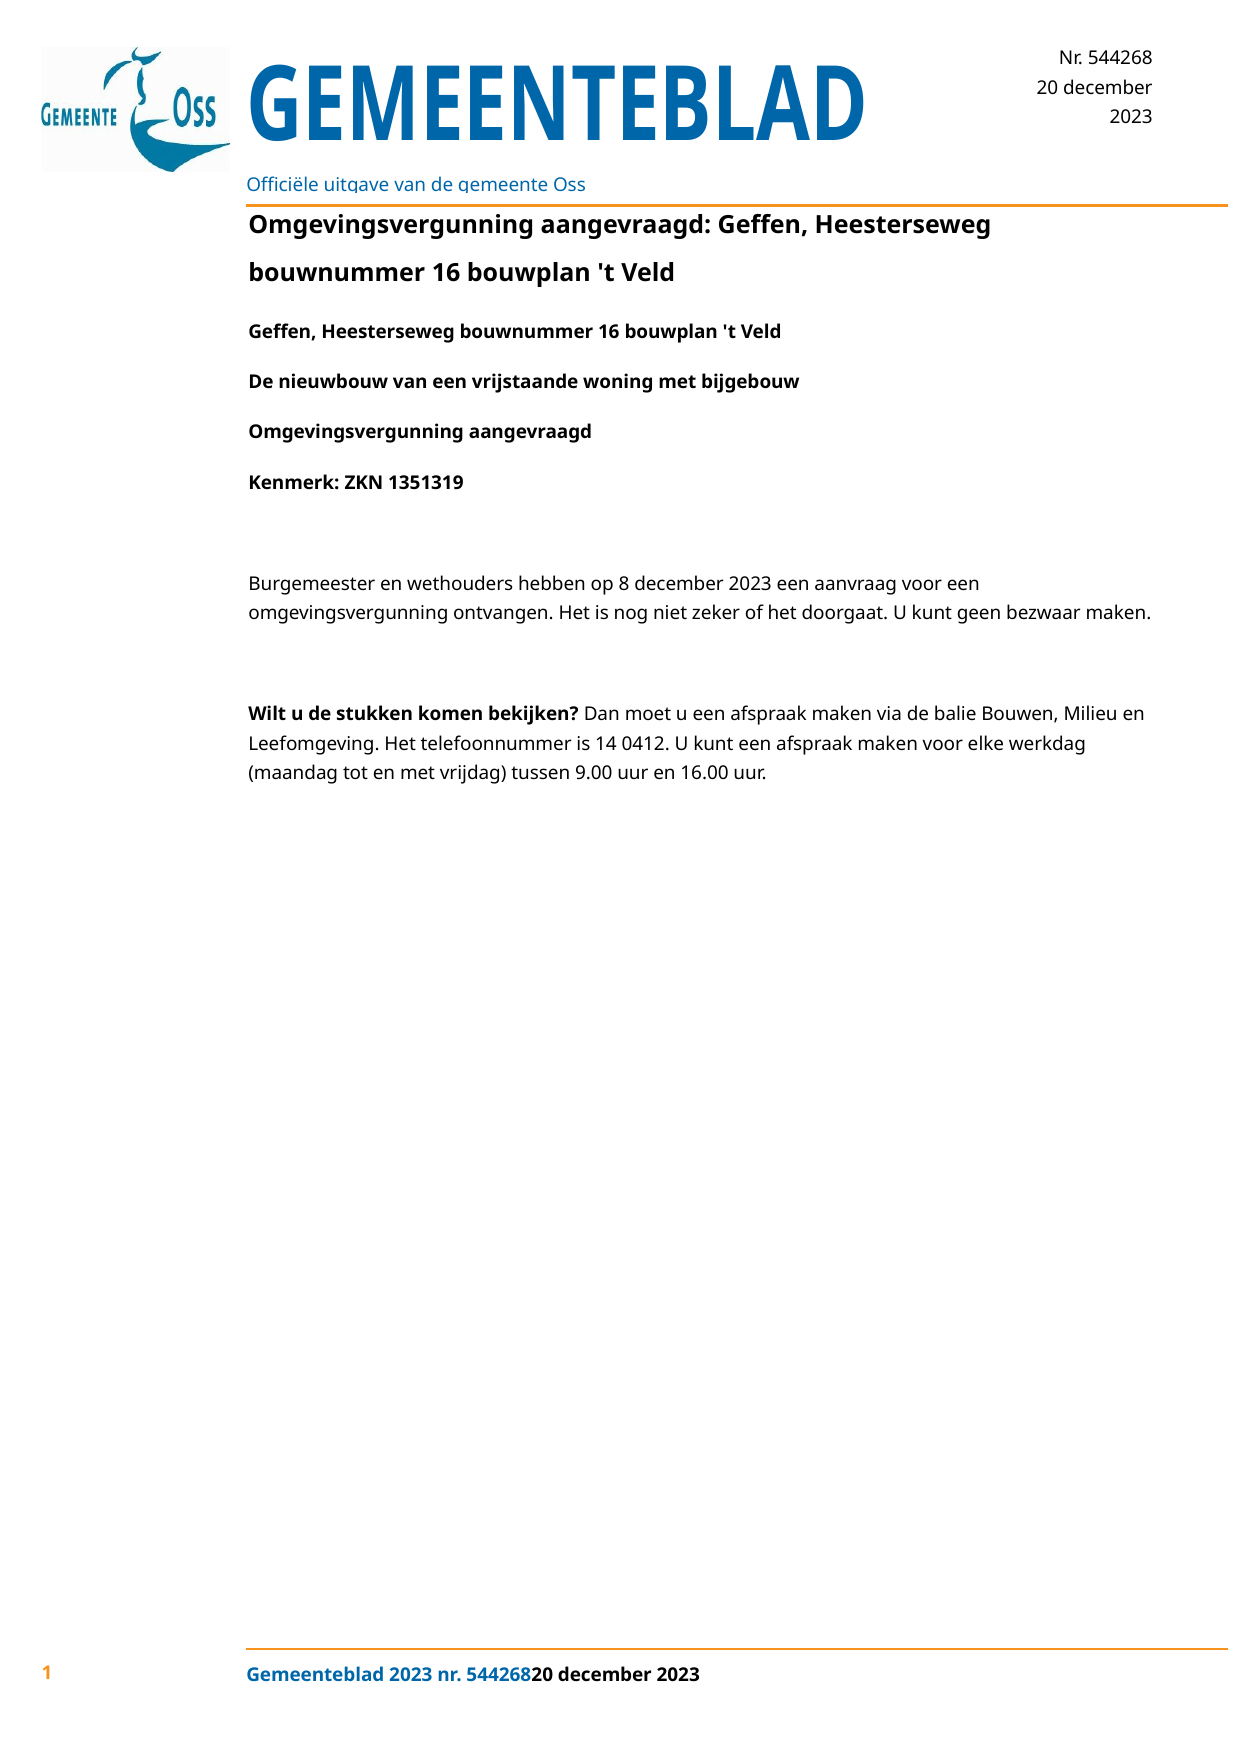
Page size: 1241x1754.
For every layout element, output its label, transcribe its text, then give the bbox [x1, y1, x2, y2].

text Kenmerk: ZKN 1351319 [248, 469, 1152, 495]
text Omgevingsvergunning aangevraagd: Geffen, Heesterseweg bouwnummer 16 bouwplan 't Veld [248, 207, 1152, 288]
picture [41, 47, 231, 172]
text Geffen, Heesterseweg bouwnummer 16 bouwplan 't Veld [248, 318, 1152, 344]
text De nieuwbouw van een vrijstaande woning met bijgebouw [248, 368, 1152, 394]
text Wilt u de stukken komen bekijken? Dan moet u een afspraak maken via de balie Bouwen, Milieu en Leefomgeving. Het telefoonnummer is 14 0412. U kunt een afspraak maken voor elke werkdag (maandag tot en met vrijdag) tussen 9.00 uur en 16.00 uur. [248, 700, 1152, 785]
text Burgemeester en wethouders hebben op 8 december 2023 een aanvraag voor een omgevingsvergunning ontvangen. Het is nog niet zeker of het doorgaat. U kunt geen bezwaar maken. [248, 570, 1152, 625]
text Omgevingsvergunning aangevraagd [248, 419, 1152, 444]
